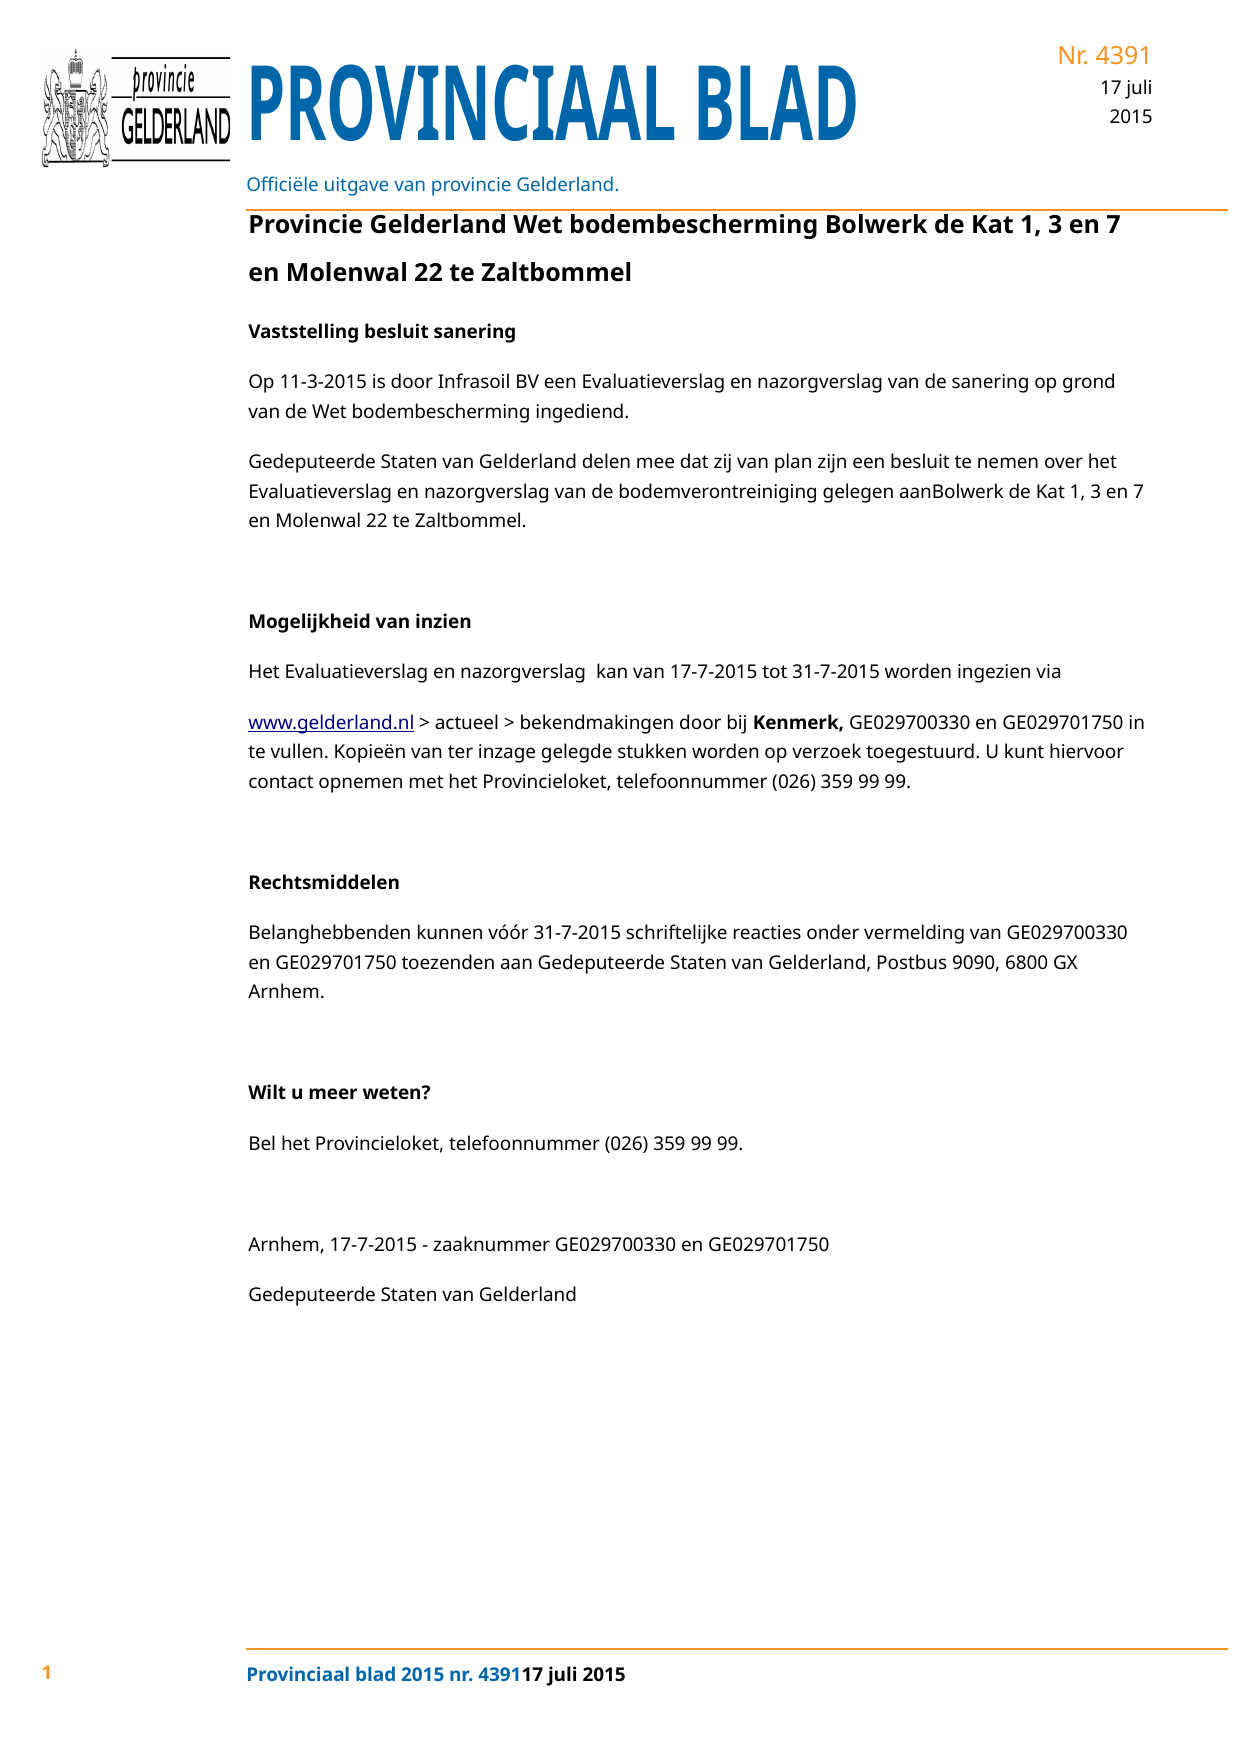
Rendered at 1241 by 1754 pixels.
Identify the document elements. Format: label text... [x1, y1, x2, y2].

text Gedeputeerde Staten van Gelderland delen mee dat zij van plan zijn een besluit te nemen over het Evaluatieverslag en nazorgverslag van de bodemverontreiniging gelegen aanBolwerk de Kat 1, 3 en 7 en Molenwal 22 te Zaltbommel. [248, 448, 1152, 533]
text Mogelijkheid van inzien [248, 608, 1152, 634]
text Provincie Gelderland Wet bodembescherming Bolwerk de Kat 1, 3 en 7 en Molenwal 22 te Zaltbommel [248, 211, 1152, 288]
text Vaststelling besluit sanering [248, 318, 1152, 344]
text Arnhem, 17-7-2015 - zaaknummer GE029700330 en GE029701750 [248, 1231, 1152, 1257]
picture [41, 47, 231, 172]
text Wilt u meer weten? [248, 1079, 1152, 1105]
text Het Evaluatieverslag en nazorgverslag kan van 17-7-2015 tot 31-7-2015 worden ingezien via [248, 659, 1152, 684]
text Belanghebbenden kunnen vóór 31-7-2015 schriftelijke reacties onder vermelding van GE029700330 en GE029701750 toezenden aan Gedeputeerde Staten van Gelderland, Postbus 9090, 6800 GX Arnhem. [248, 919, 1152, 1004]
text www.gelderland.nl > actueel > bekendmakingen door bij Kenmerk, GE029700330 en GE029701750 in te vullen. Kopieën van ter inzage gelegde stukken worden op verzoek toegestuurd. U kunt hiervoor contact opnemen met het Provincieloket, telefoonnummer (026) 359 99 99. [248, 709, 1152, 794]
text Bel het Provincieloket, telefoonnummer (026) 359 99 99. [248, 1130, 1152, 1156]
text Rechtsmiddelen [248, 869, 1152, 895]
text Gedeputeerde Staten van Gelderland [248, 1281, 1152, 1307]
text Op 11-3-2015 is door Infrasoil BV een Evaluatieverslag en nazorgverslag van de sanering op grond van de Wet bodembescherming ingediend. [248, 368, 1152, 424]
